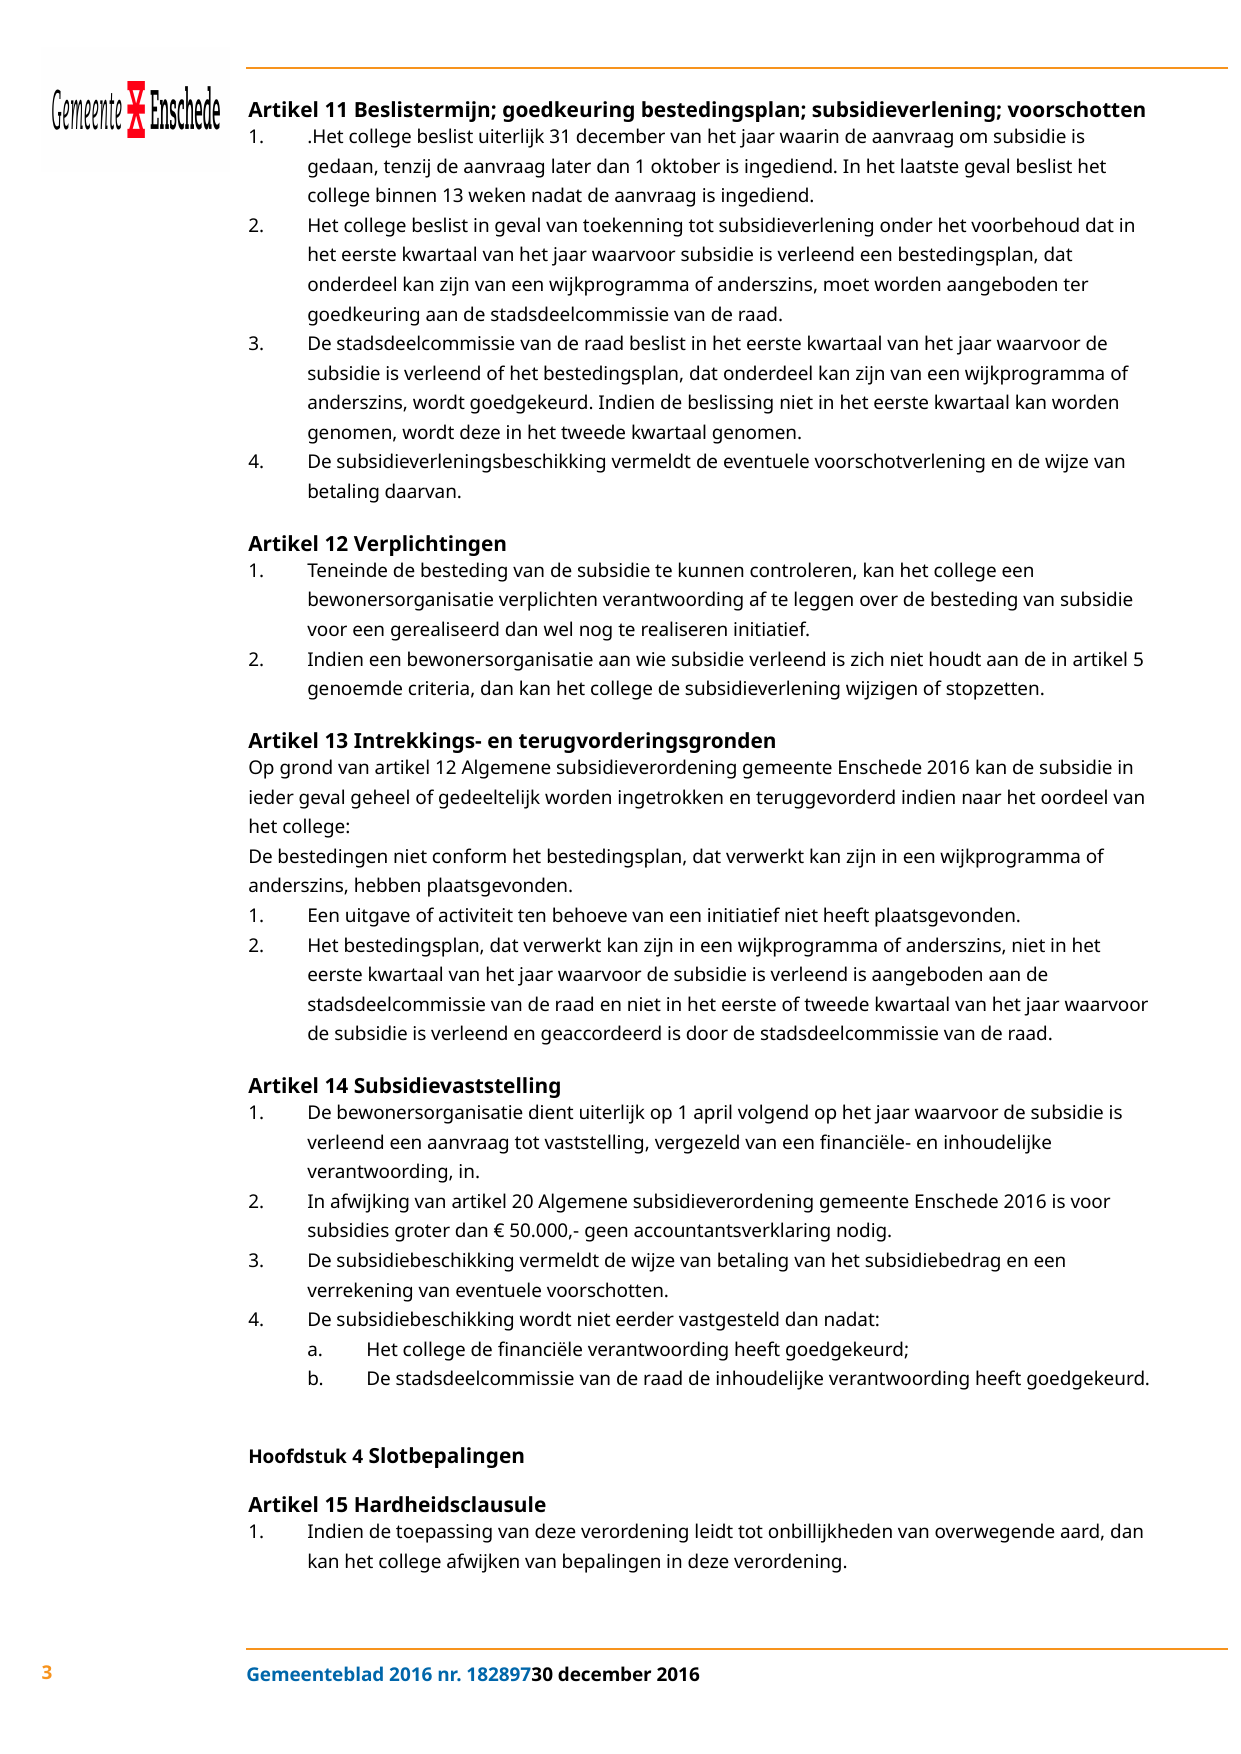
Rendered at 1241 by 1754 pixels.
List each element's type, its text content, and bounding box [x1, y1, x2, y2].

list De subsidiebeschikking vermeldt de wijze van betaling van het subsidiebedrag en een verrekening van eventuele voorschotten. [248, 1247, 1152, 1303]
list De bewonersorganisatie dient uiterlijk op 1 april volgend op het jaar waarvoor de subsidie is verleend een aanvraag tot vaststelling, vergezeld van een financiële- en inhoudelijke verantwoording, in. [248, 1099, 1152, 1184]
list De subsidieverleningsbeschikking vermeldt de eventuele voorschotverlening en de wijze van betaling daarvan. [248, 449, 1152, 504]
list .Het college beslist uiterlijk 31 december van het jaar waarin de aanvraag om subsidie is gedaan, tenzij de aanvraag later dan 1 oktober is ingediend. In het laatste geval beslist het college binnen 13 weken nadat de aanvraag is ingediend. [248, 123, 1152, 208]
text Artikel 15 Hardheidsclausule [248, 1490, 1152, 1518]
list Indien een bewonersorganisatie aan wie subsidie verleend is zich niet houdt aan de in artikel 5 genoemde criteria, dan kan het college de subsidieverlening wijzigen of stopzetten. [248, 646, 1152, 701]
text Artikel 14 Subsidievaststelling [248, 1071, 1152, 1099]
list Een uitgave of activiteit ten behoeve van een initiatief niet heeft plaatsgevonden. [248, 902, 1152, 928]
list Het college beslist in geval van toekenning tot subsidieverlening onder het voorbehoud dat in het eerste kwartaal van het jaar waarvoor subsidie is verleend een bestedingsplan, dat onderdeel kan zijn van een wijkprogramma of anderszins, moet worden aangeboden ter goedkeuring aan de stadsdeelcommissie van de raad. [248, 212, 1152, 326]
list Indien de toepassing van deze verordening leidt tot onbillijkheden van overwegende aard, dan kan het college afwijken van bepalingen in deze verordening. [248, 1518, 1152, 1574]
list Het bestedingsplan, dat verwerkt kan zijn in een wijkprogramma of anderszins, niet in het eerste kwartaal van het jaar waarvoor de subsidie is verleend is aangeboden aan de stadsdeelcommissie van de raad en niet in het eerste of tweede kwartaal van het jaar waarvoor de subsidie is verleend en geaccordeerd is door de stadsdeelcommissie van de raad. [248, 932, 1152, 1046]
list De subsidiebeschikking wordt niet eerder vastgesteld dan nadat: [248, 1306, 1152, 1332]
text De bestedingen niet conform het bestedingsplan, dat verwerkt kan zijn in een wijkprogramma of anderszins, hebben plaatsgevonden. [248, 843, 1152, 898]
list Teneinde de besteding van de subsidie te kunnen controleren, kan het college een bewonersorganisatie verplichten verantwoording af te leggen over de besteding van subsidie voor een gerealiseerd dan wel nog te realiseren initiatief. [248, 557, 1152, 642]
list De stadsdeelcommissie van de raad beslist in het eerste kwartaal van het jaar waarvoor de subsidie is verleend of het bestedingsplan, dat onderdeel kan zijn van een wijkprogramma of anderszins, wordt goedgekeurd. Indien de beslissing niet in het eerste kwartaal kan worden genomen, wordt deze in het tweede kwartaal genomen. [248, 330, 1152, 445]
text Artikel 13 Intrekkings- en terugvorderingsgronden [248, 726, 1152, 754]
text Op grond van artikel 12 Algemene subsidieverordening gemeente Enschede 2016 kan de subsidie in ieder geval geheel of gedeeltelijk worden ingetrokken en teruggevorderd indien naar het oordeel van het college: [248, 754, 1152, 839]
text Hoofdstuk 4 Slotbepalingen [248, 1441, 1152, 1469]
picture [41, 47, 231, 172]
list De stadsdeelcommissie van de raad de inhoudelijke verantwoording heeft goedgekeurd. [307, 1366, 1152, 1391]
text Artikel 12 Verplichtingen [248, 529, 1152, 557]
list In afwijking van artikel 20 Algemene subsidieverordening gemeente Enschede 2016 is voor subsidies groter dan € 50.000,- geen accountantsverklaring nodig. [248, 1188, 1152, 1243]
text Artikel 11 Beslistermijn; goedkeuring bestedingsplan; subsidieverlening; voorschotten [248, 95, 1152, 123]
list Het college de financiële verantwoording heeft goedgekeurd; [307, 1336, 1152, 1362]
